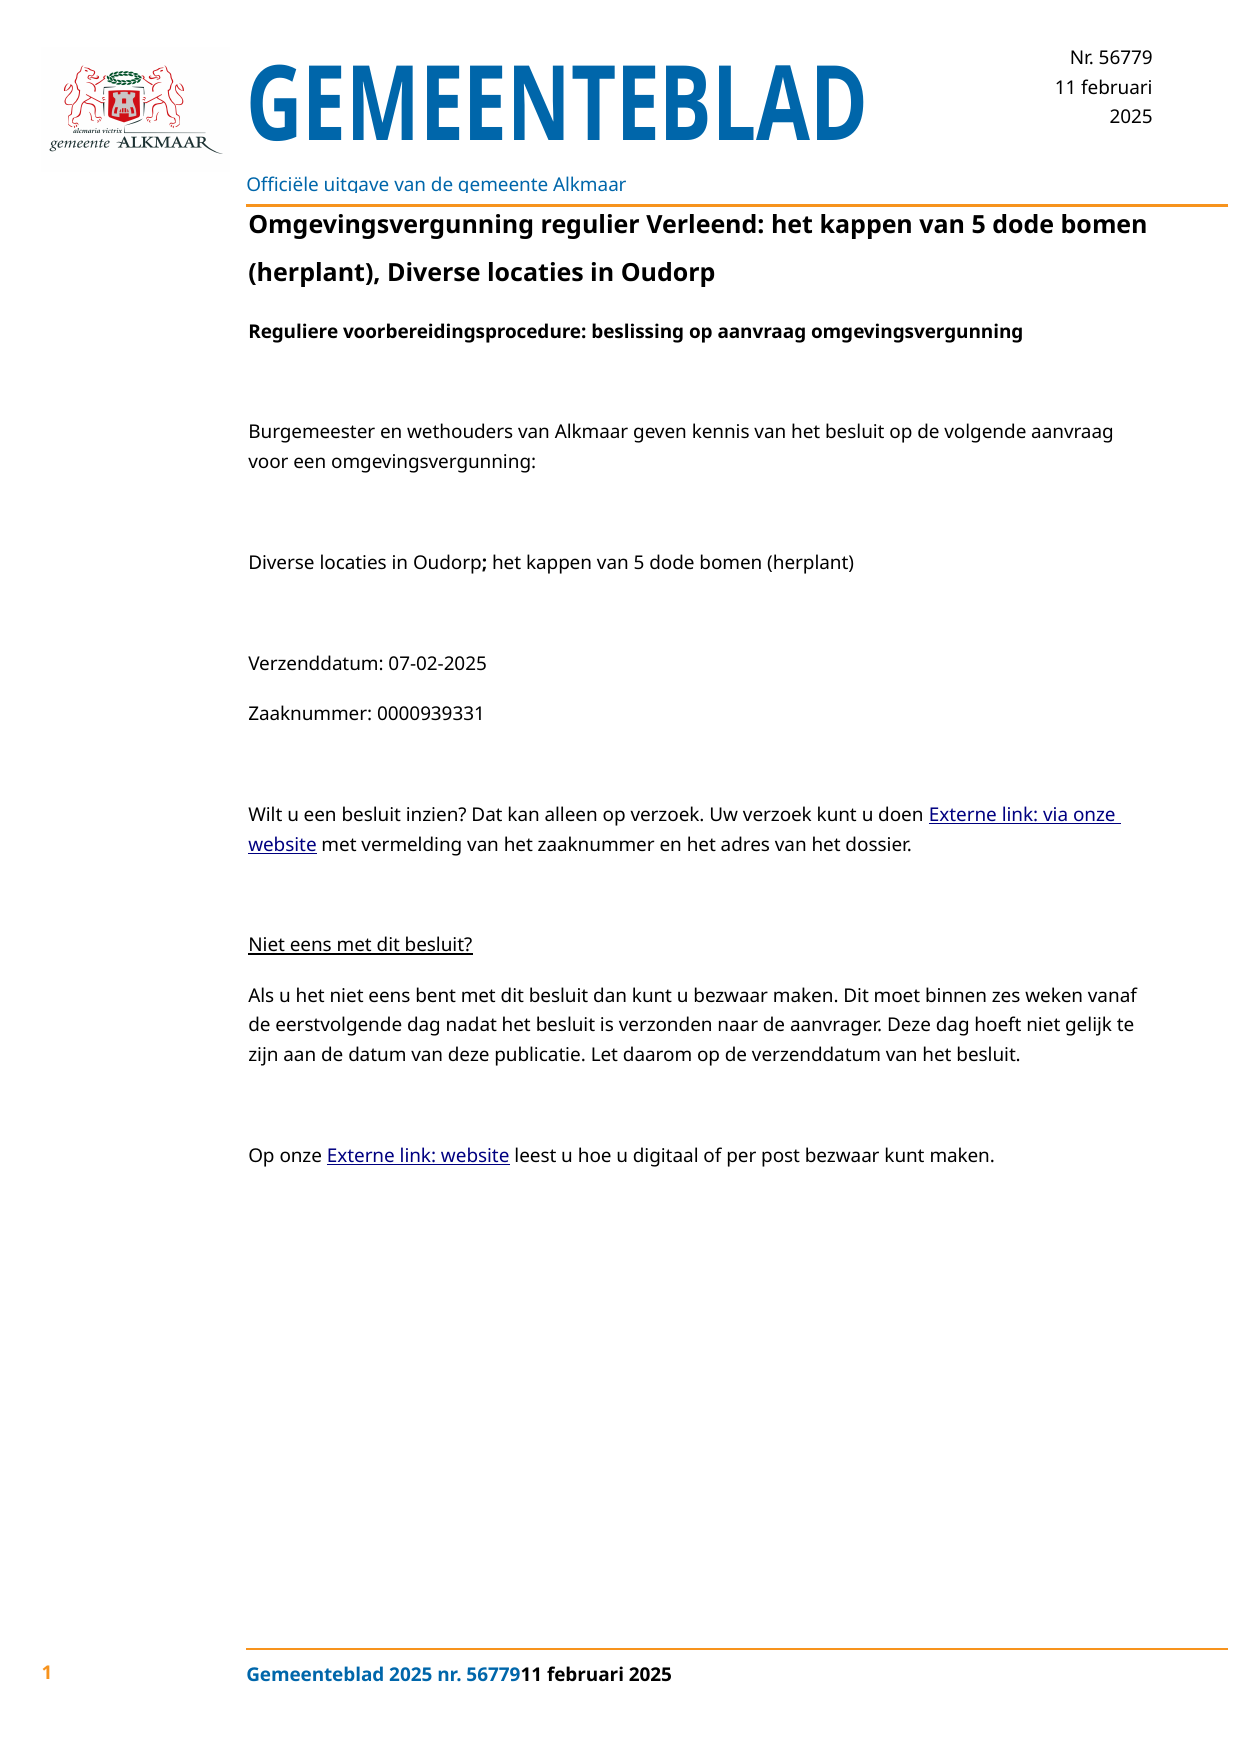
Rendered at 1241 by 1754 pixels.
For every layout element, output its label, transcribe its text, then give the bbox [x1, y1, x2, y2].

text Diverse locaties in Oudorp; het kappen van 5 dode bomen (herplant) [248, 549, 1152, 575]
text Omgevingsvergunning regulier Verleend: het kappen van 5 dode bomen (herplant), Diverse locaties in Oudorp [248, 207, 1152, 288]
text Als u het niet eens bent met dit besluit dan kunt u bezwaar maken. Dit moet binnen zes weken vanaf de eerstvolgende dag nadat het besluit is verzonden naar de aanvrager. Deze dag hoeft niet gelijk te zijn aan de datum van deze publicatie. Let daarom op de verzenddatum van het besluit. [248, 982, 1152, 1067]
text Burgemeester en wethouders van Alkmaar geven kennis van het besluit op de volgende aanvraag voor een omgevingsvergunning: [248, 419, 1152, 474]
text Verzenddatum: 07-02-2025 [248, 650, 1152, 676]
text Op onze Externe link: website leest u hoe u digitaal of per post bezwaar kunt maken. [248, 1142, 1152, 1168]
text Niet eens met dit besluit? [248, 932, 1152, 957]
text Reguliere voorbereidingsprocedure: beslissing op aanvraag omgevingsvergunning [248, 318, 1152, 344]
text Wilt u een besluit inzien? Dat kan alleen op verzoek. Uw verzoek kunt u doen Externe link: via onze website met vermelding van het zaaknummer en het adres van het dossier. [248, 801, 1152, 857]
picture [41, 47, 231, 172]
text Zaaknummer: 0000939331 [248, 700, 1152, 726]
